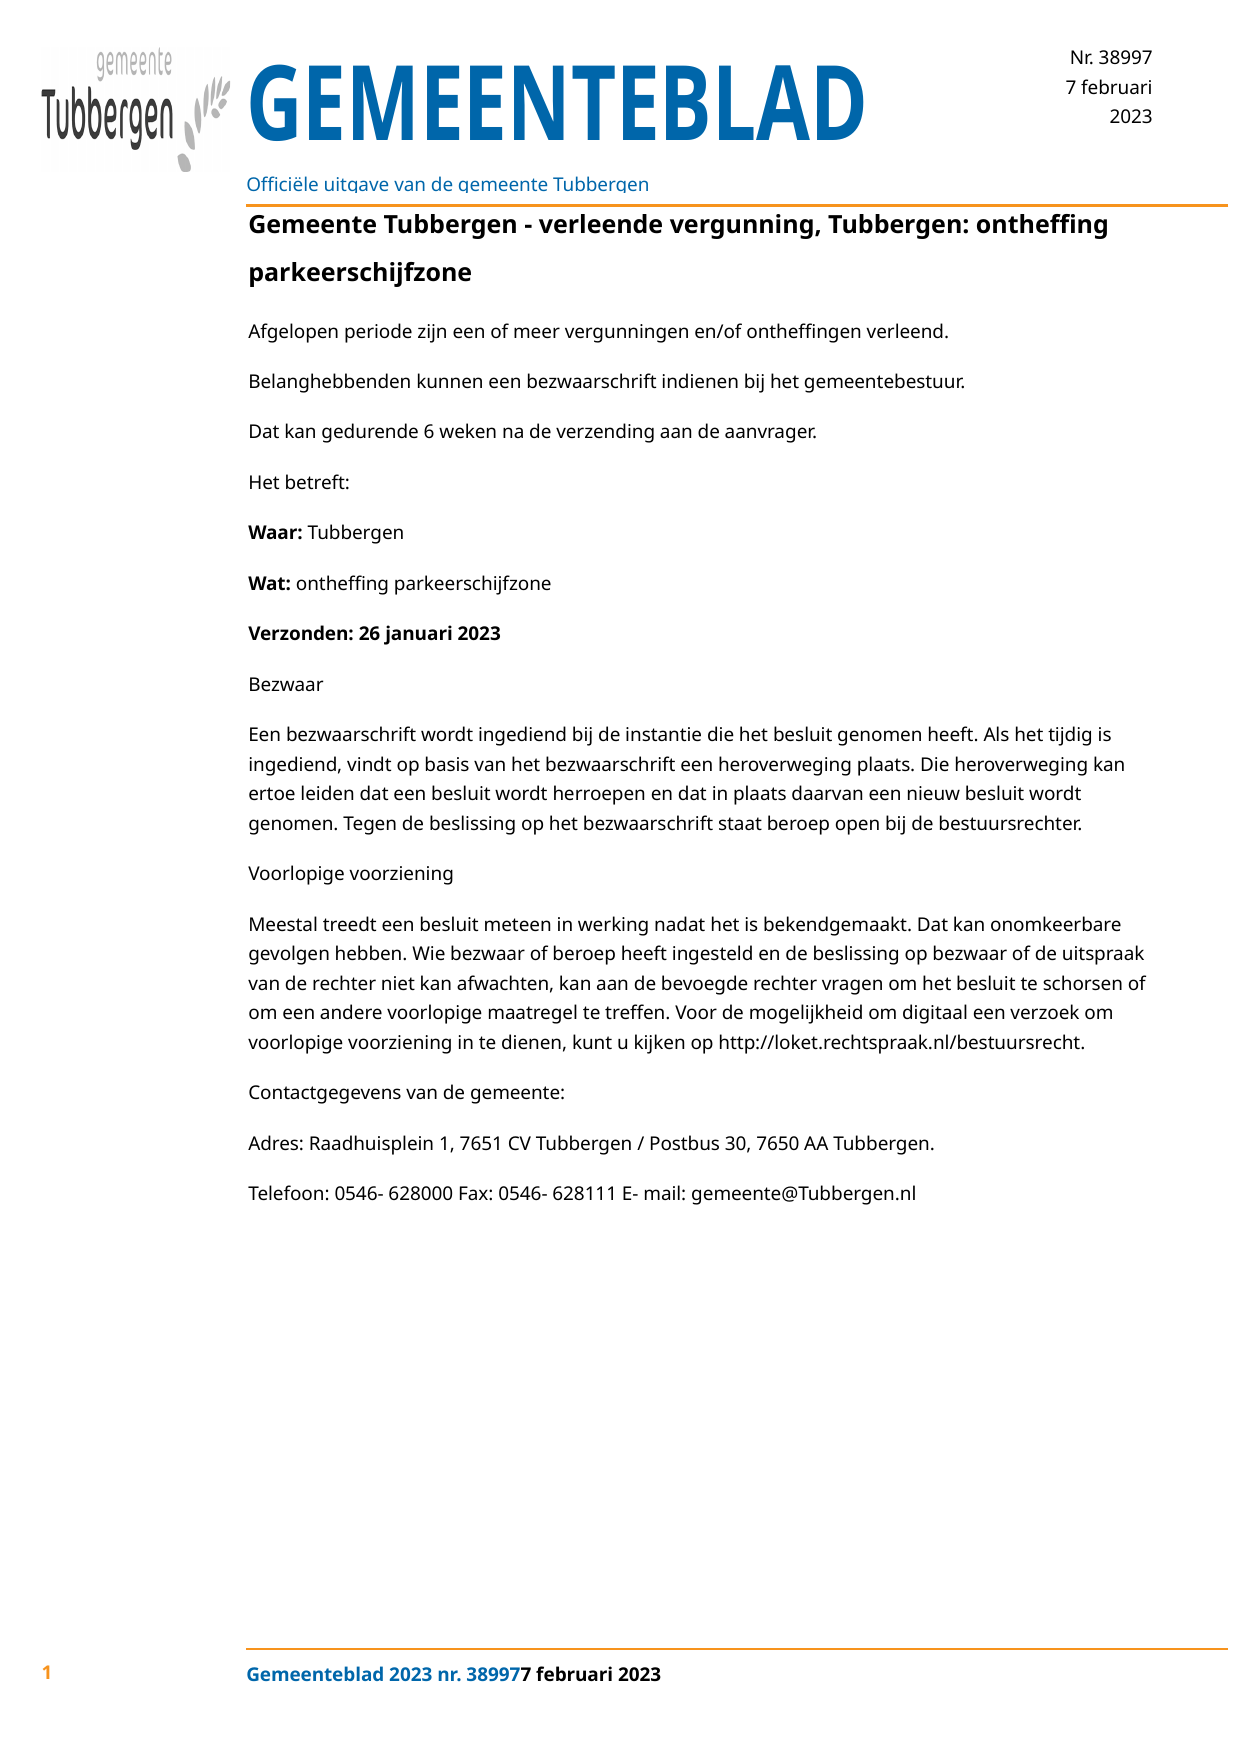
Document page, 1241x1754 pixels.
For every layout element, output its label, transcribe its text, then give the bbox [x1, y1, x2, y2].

text Waar: Tubbergen [248, 519, 1152, 545]
text Voorlopige voorziening [248, 860, 1152, 886]
text Bezwaar [248, 671, 1152, 697]
text Belanghebbenden kunnen een bezwaarschrift indienen bij het gemeentebestuur. [248, 368, 1152, 394]
text Wat: ontheffing parkeerschijfzone [248, 570, 1152, 596]
text Meestal treedt een besluit meteen in werking nadat het is bekendgemaakt. Dat kan onomkeerbare gevolgen hebben. Wie bezwaar of beroep heeft ingesteld en de beslissing op bezwaar of de uitspraak van de rechter niet kan afwachten, kan aan de bevoegde rechter vragen om het besluit te schorsen of om een andere voorlopige maatregel te treffen. Voor de mogelijkheid om digitaal een verzoek om voorlopige voorziening in te dienen, kunt u kijken op http://loket.rechtspraak.nl/bestuursrecht. [248, 911, 1152, 1055]
text Telefoon: 0546- 628000 Fax: 0546- 628111 E- mail: gemeente@Tubbergen.nl [248, 1180, 1152, 1206]
picture [41, 47, 231, 172]
text Het betreft: [248, 469, 1152, 495]
text Dat kan gedurende 6 weken na de verzending aan de aanvrager. [248, 419, 1152, 444]
text Gemeente Tubbergen - verleende vergunning, Tubbergen: ontheffing parkeerschijfzone [248, 207, 1152, 288]
text Verzonden: 26 januari 2023 [248, 620, 1152, 646]
text Een bezwaarschrift wordt ingediend bij de instantie die het besluit genomen heeft. Als het tijdig is ingediend, vindt op basis van het bezwaarschrift een heroverweging plaats. Die heroverweging kan ertoe leiden dat een besluit wordt herroepen en dat in plaats daarvan een nieuw besluit wordt genomen. Tegen de beslissing op het bezwaarschrift staat beroep open bij de bestuursrechter. [248, 721, 1152, 836]
text Adres: Raadhuisplein 1, 7651 CV Tubbergen / Postbus 30, 7650 AA Tubbergen. [248, 1130, 1152, 1156]
text Afgelopen periode zijn een of meer vergunningen en/of ontheffingen verleend. [248, 318, 1152, 344]
text Contactgegevens van de gemeente: [248, 1079, 1152, 1105]
